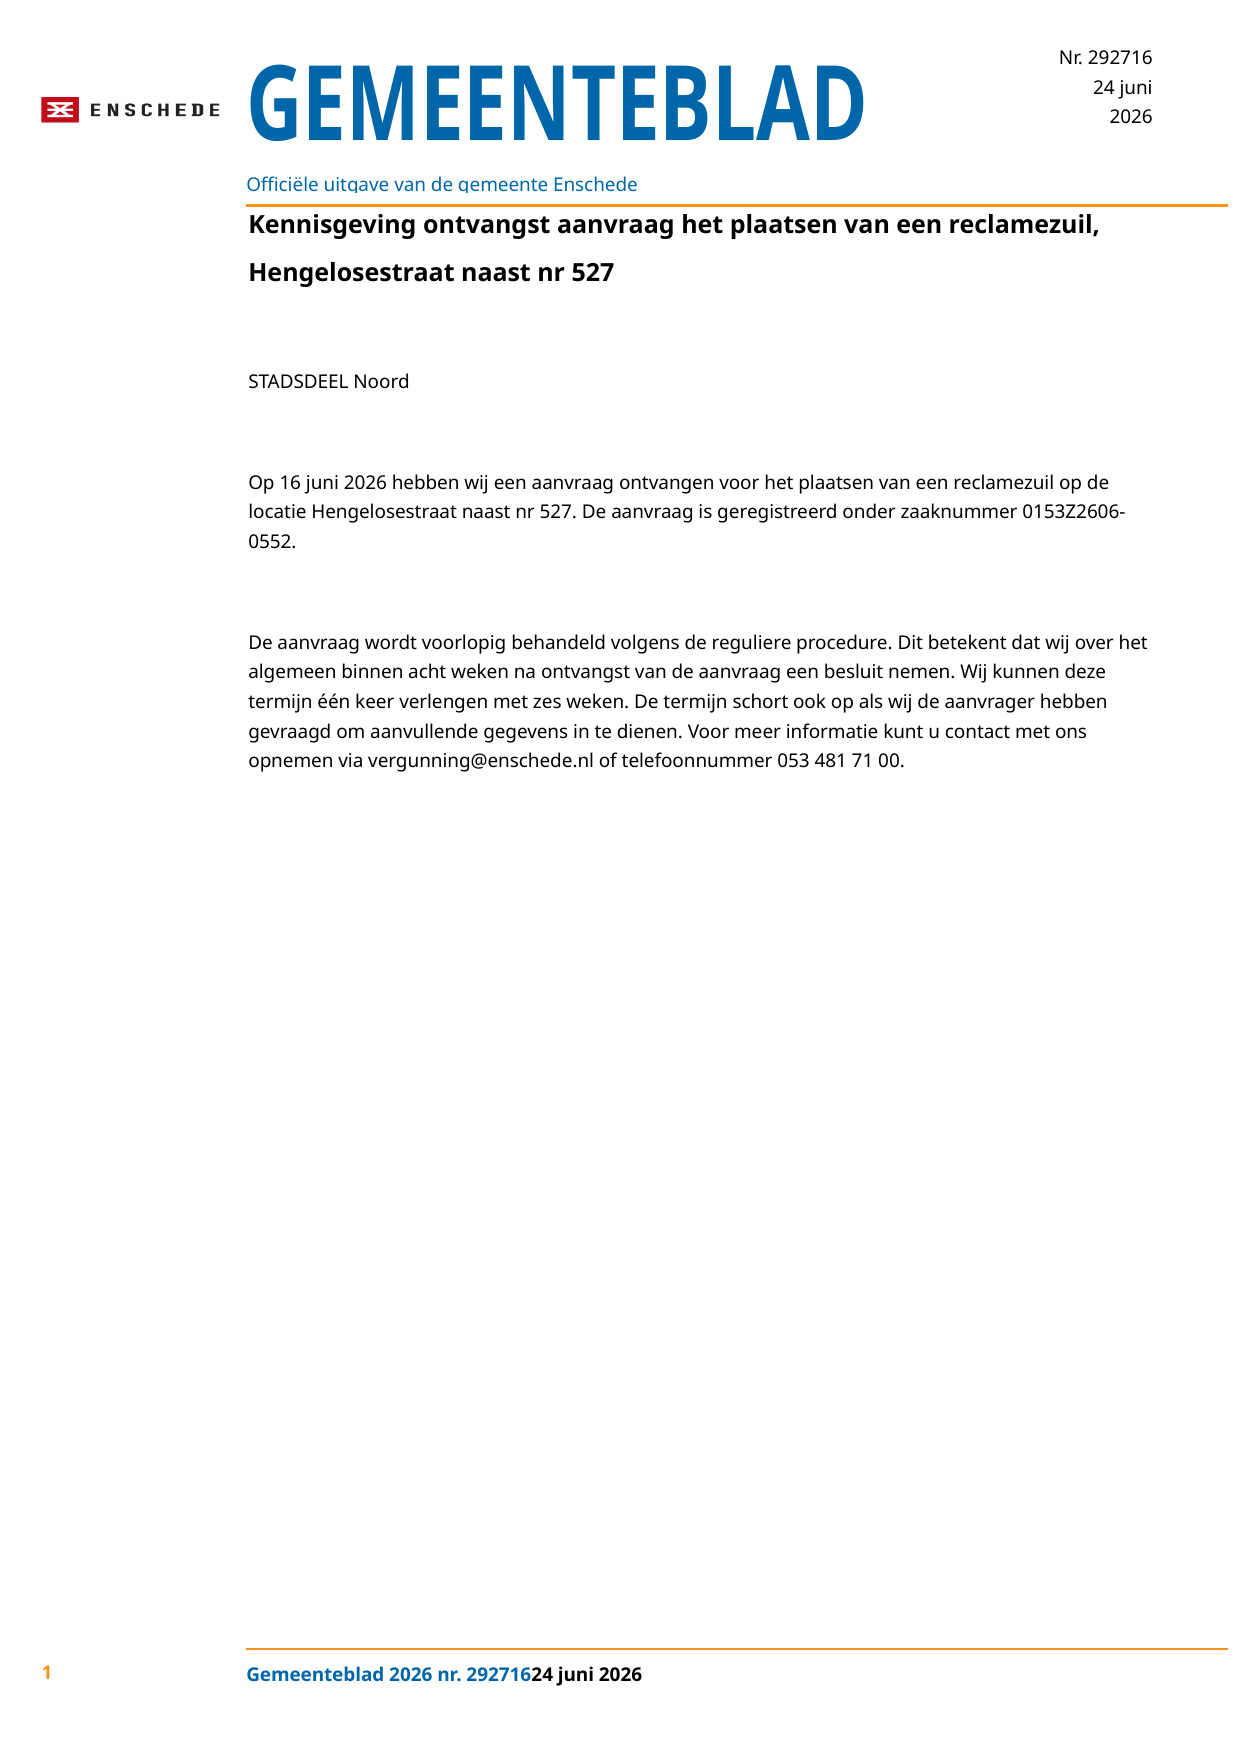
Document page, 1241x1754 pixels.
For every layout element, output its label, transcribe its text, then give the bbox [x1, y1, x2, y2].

text STADSDEEL Noord [248, 368, 1152, 394]
text De aanvraag wordt voorlopig behandeld volgens de reguliere procedure. Dit betekent dat wij over het algemeen binnen acht weken na ontvangst van de aanvraag een besluit nemen. Wij kunnen deze termijn één keer verlengen met zes weken. De termijn schort ook op als wij de aanvrager hebben gevraagd om aanvullende gegevens in te dienen. Voor meer informatie kunt u contact met ons opnemen via vergunning@enschede.nl of telefoonnummer 053 481 71 00. [248, 629, 1152, 773]
text Op 16 juni 2026 hebben wij een aanvraag ontvangen voor het plaatsen van een reclamezuil op de locatie Hengelosestraat naast nr 527. De aanvraag is geregistreerd onder zaaknummer 0153Z2606-0552. [248, 469, 1152, 554]
text Kennisgeving ontvangst aanvraag het plaatsen van een reclamezuil, Hengelosestraat naast nr 527 [248, 207, 1152, 288]
picture [41, 47, 231, 172]
